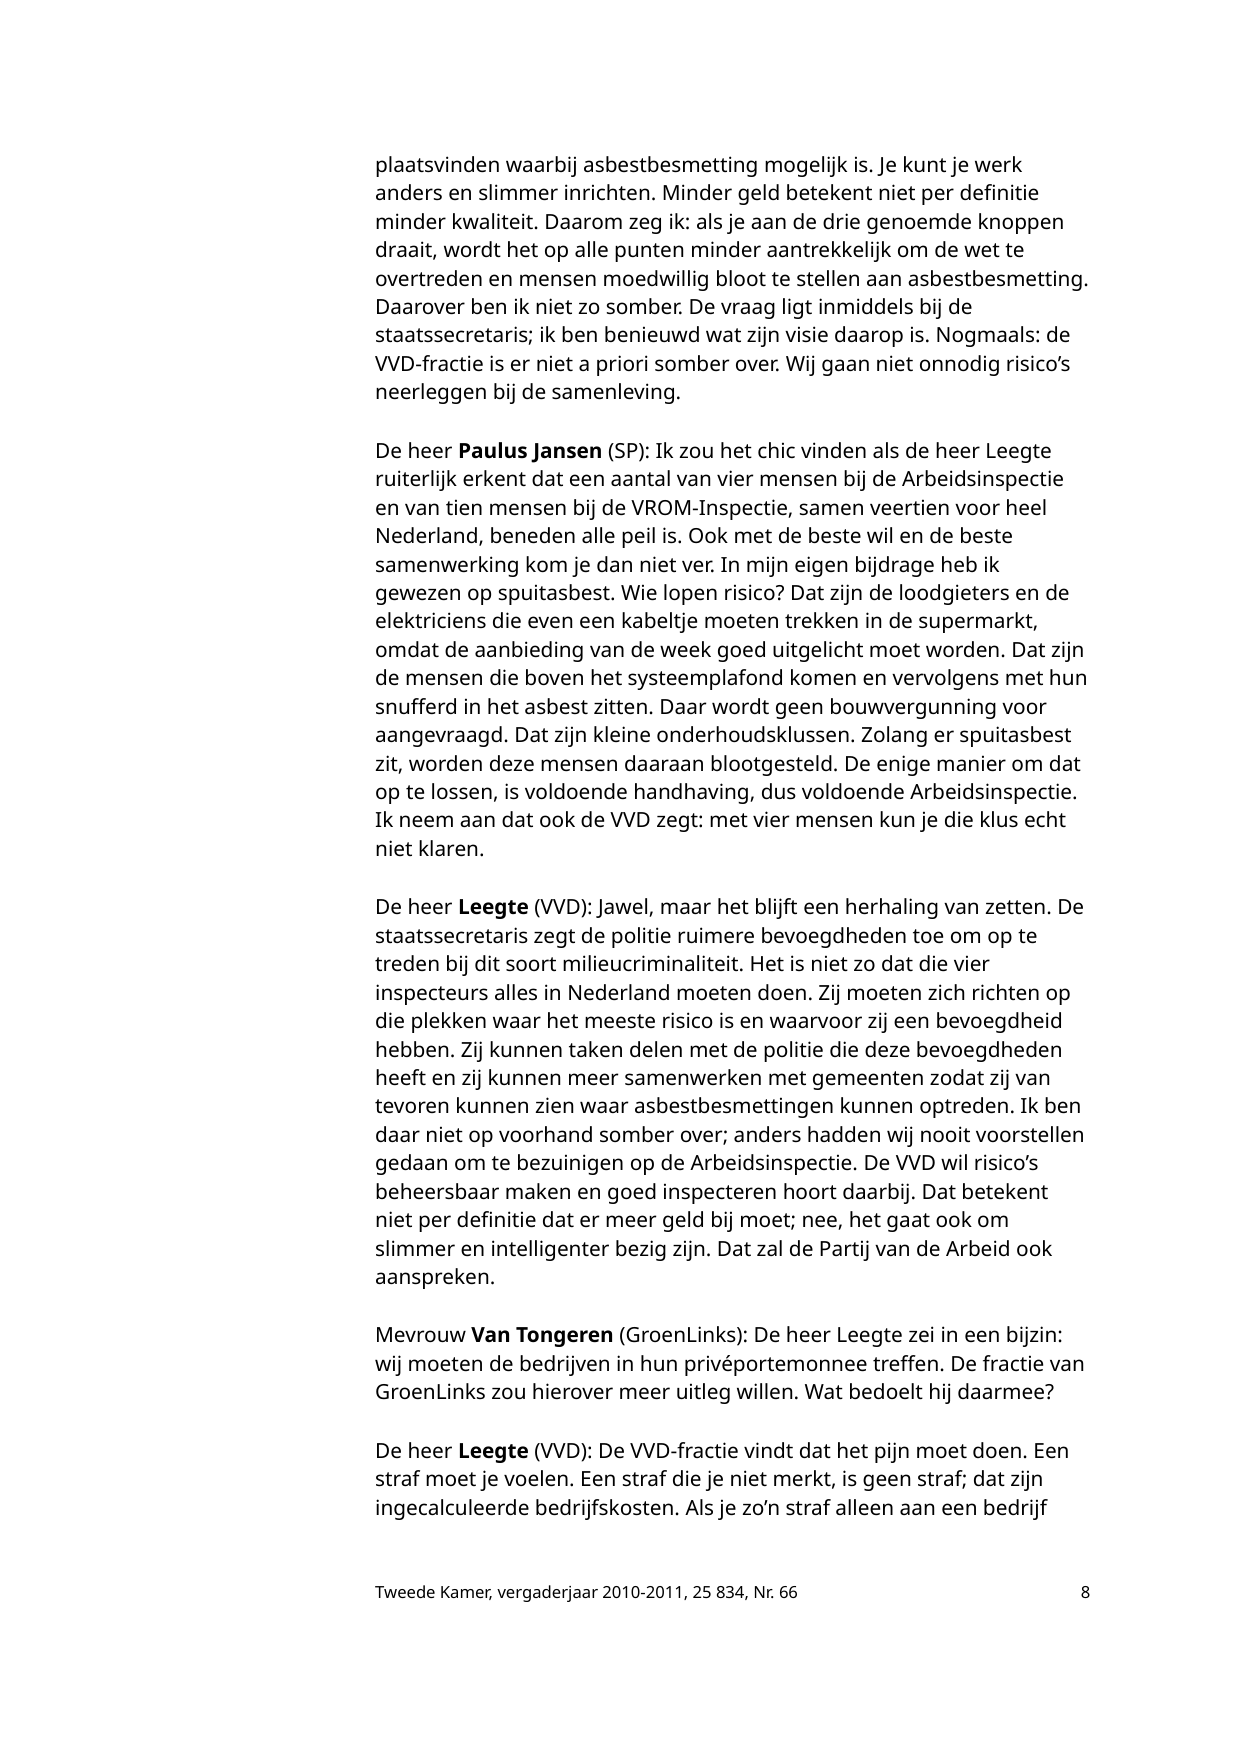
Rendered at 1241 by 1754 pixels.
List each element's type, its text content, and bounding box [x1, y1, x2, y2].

text Mevrouw Van Tongeren (GroenLinks): De heer Leegte zei in een bijzin: wij moeten de bedrijven in hun privéportemonnee treffen. De fractie van GroenLinks zou hierover meer uitleg willen. Wat bedoelt hij daarmee? [375, 1321, 1090, 1406]
text De heer Leegte (VVD): Jawel, maar het blijft een herhaling van zetten. De staatssecretaris zegt de politie ruimere bevoegdheden toe om op te treden bij dit soort milieucriminaliteit. Het is niet zo dat die vier inspecteurs alles in Nederland moeten doen. Zij moeten zich richten op die plekken waar het meeste risico is en waarvoor zij een bevoegdheid hebben. Zij kunnen taken delen met de politie die deze bevoegdheden heeft en zij kunnen meer samenwerken met gemeenten zodat zij van tevoren kunnen zien waar asbestbesmettingen kunnen optreden. Ik ben daar niet op voorhand somber over; anders hadden wij nooit voorstellen gedaan om te bezuinigen op de Arbeidsinspectie. De VVD wil risico’s beheersbaar maken en goed inspecteren hoort daarbij. Dat betekent niet per definitie dat er meer geld bij moet; nee, het gaat ook om slimmer en intelligenter bezig zijn. Dat zal de Partij van de Arbeid ook aanspreken. [375, 892, 1090, 1291]
text De heer Paulus Jansen (SP): Ik zou het chic vinden als de heer Leegte ruiterlijk erkent dat een aantal van vier mensen bij de Arbeidsinspectie en van tien mensen bij de VROM-Inspectie, samen veertien voor heel Nederland, beneden alle peil is. Ook met de beste wil en de beste samenwerking kom je dan niet ver. In mijn eigen bijdrage heb ik gewezen op spuitasbest. Wie lopen risico? Dat zijn de loodgieters en de elektriciens die even een kabeltje moeten trekken in de supermarkt, omdat de aanbieding van de week goed uitgelicht moet worden. Dat zijn de mensen die boven het systeemplafond komen en vervolgens met hun snufferd in het asbest zitten. Daar wordt geen bouwvergunning voor aangevraagd. Dat zijn kleine onderhoudsklussen. Zolang er spuitasbest zit, worden deze mensen daaraan blootgesteld. De enige manier om dat op te lossen, is voldoende handhaving, dus voldoende Arbeidsinspectie. Ik neem aan dat ook de VVD zegt: met vier mensen kun je die klus echt niet klaren. [375, 436, 1090, 862]
text De heer Leegte (VVD): De VVD-fractie vindt dat het pijn moet doen. Een straf moet je voelen. Een straf die je niet merkt, is geen straf; dat zijn ingecalculeerde bedrijfskosten. Als je zo’n straf alleen aan een bedrijf [375, 1436, 1090, 1521]
text plaatsvinden waarbij asbestbesmetting mogelijk is. Je kunt je werk anders en slimmer inrichten. Minder geld betekent niet per definitie minder kwaliteit. Daarom zeg ik: als je aan de drie genoemde knoppen draait, wordt het op alle punten minder aantrekkelijk om de wet te overtreden en mensen moedwillig bloot te stellen aan asbestbesmetting. Daarover ben ik niet zo somber. De vraag ligt inmiddels bij de staatssecretaris; ik ben benieuwd wat zijn visie daarop is. Nogmaals: de VVD-fractie is er niet a priori somber over. Wij gaan niet onnodig risico’s neerleggen bij de samenleving. [375, 150, 1090, 406]
